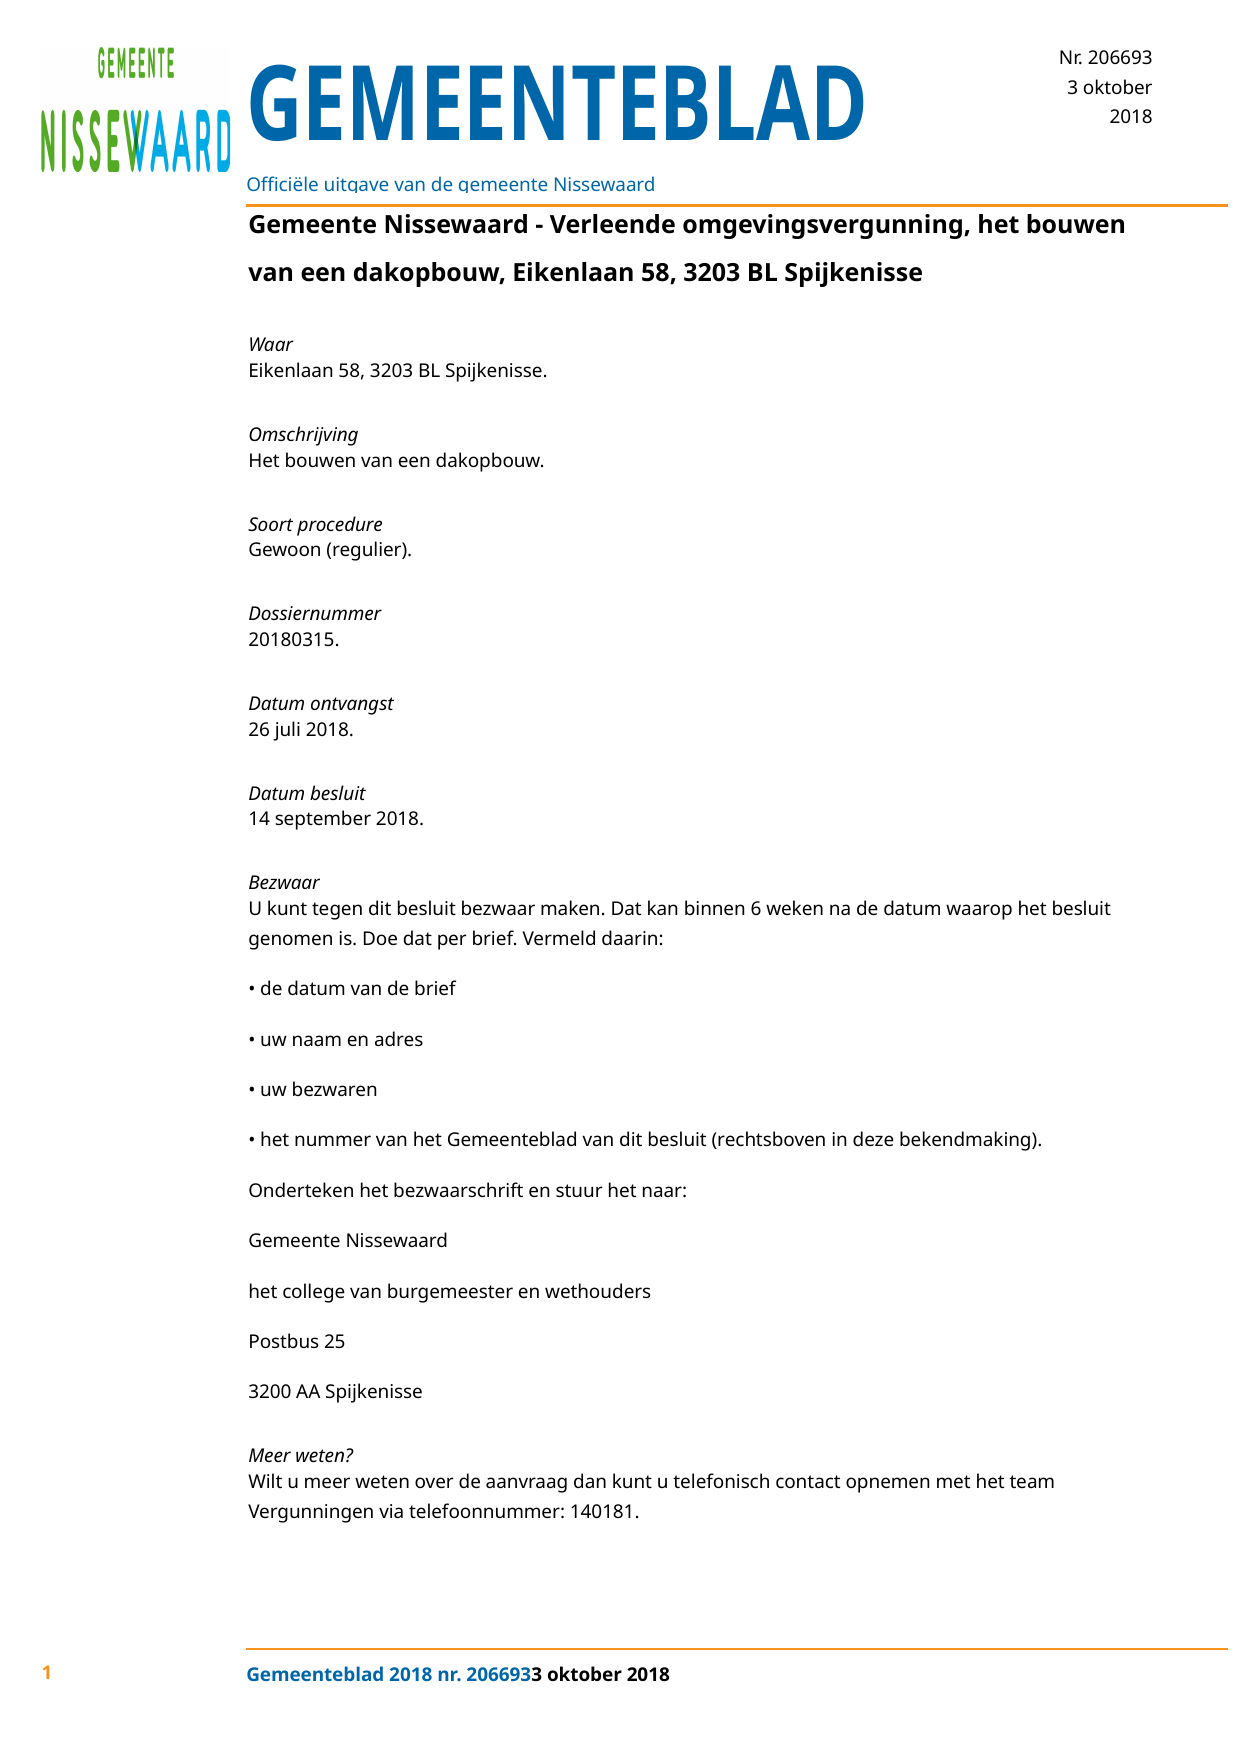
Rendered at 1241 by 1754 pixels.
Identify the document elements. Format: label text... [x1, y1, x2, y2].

text het college van burgemeester en wethouders [248, 1278, 1152, 1303]
picture [41, 47, 231, 172]
text Wilt u meer weten over de aanvraag dan kunt u telefonisch contact opnemen met het team Vergunningen via telefoonnummer: 140181. [248, 1468, 1152, 1524]
text • uw bezwaren [248, 1076, 1152, 1102]
text Gemeente Nissewaard [248, 1227, 1152, 1253]
text • de datum van de brief [248, 975, 1152, 1001]
text Gemeente Nissewaard - Verleende omgevingsvergunning, het bouwen van een dakopbouw, Eikenlaan 58, 3203 BL Spijkenisse [248, 207, 1152, 288]
text Bezwaar [248, 869, 1152, 895]
picture [222, 122, 227, 160]
text Gewoon (regulier). [248, 537, 1152, 562]
text Meer weten? [248, 1443, 1152, 1468]
text Eikenlaan 58, 3203 BL Spijkenisse. [248, 357, 1152, 383]
text Datum besluit [248, 780, 1152, 806]
text Waar [248, 331, 1152, 357]
text Onderteken het bezwaarschrift en stuur het naar: [248, 1177, 1152, 1203]
picture [176, 157, 187, 172]
text Postbus 25 [248, 1328, 1152, 1354]
picture [200, 151, 206, 172]
text Datum ontvangst [248, 690, 1152, 716]
text 14 september 2018. [248, 806, 1152, 831]
text Dossiernummer [248, 601, 1152, 626]
text • het nummer van het Gemeenteblad van dit besluit (rechtsboven in deze bekendmaking). [248, 1127, 1152, 1152]
picture [154, 157, 165, 172]
text Het bouwen van een dakopbouw. [248, 447, 1152, 473]
text U kunt tegen dit besluit bezwaar maken. Dat kan binnen 6 weken na de datum waarop het besluit genomen is. Doe dat per brief. Vermeld daarin: [248, 895, 1152, 951]
text 20180315. [248, 626, 1152, 652]
text Omschrijving [248, 421, 1152, 447]
text • uw naam en adres [248, 1026, 1152, 1051]
picture [201, 122, 206, 138]
text Soort procedure [248, 511, 1152, 537]
text 26 juli 2018. [248, 716, 1152, 742]
text 3200 AA Spijkenisse [248, 1379, 1152, 1404]
